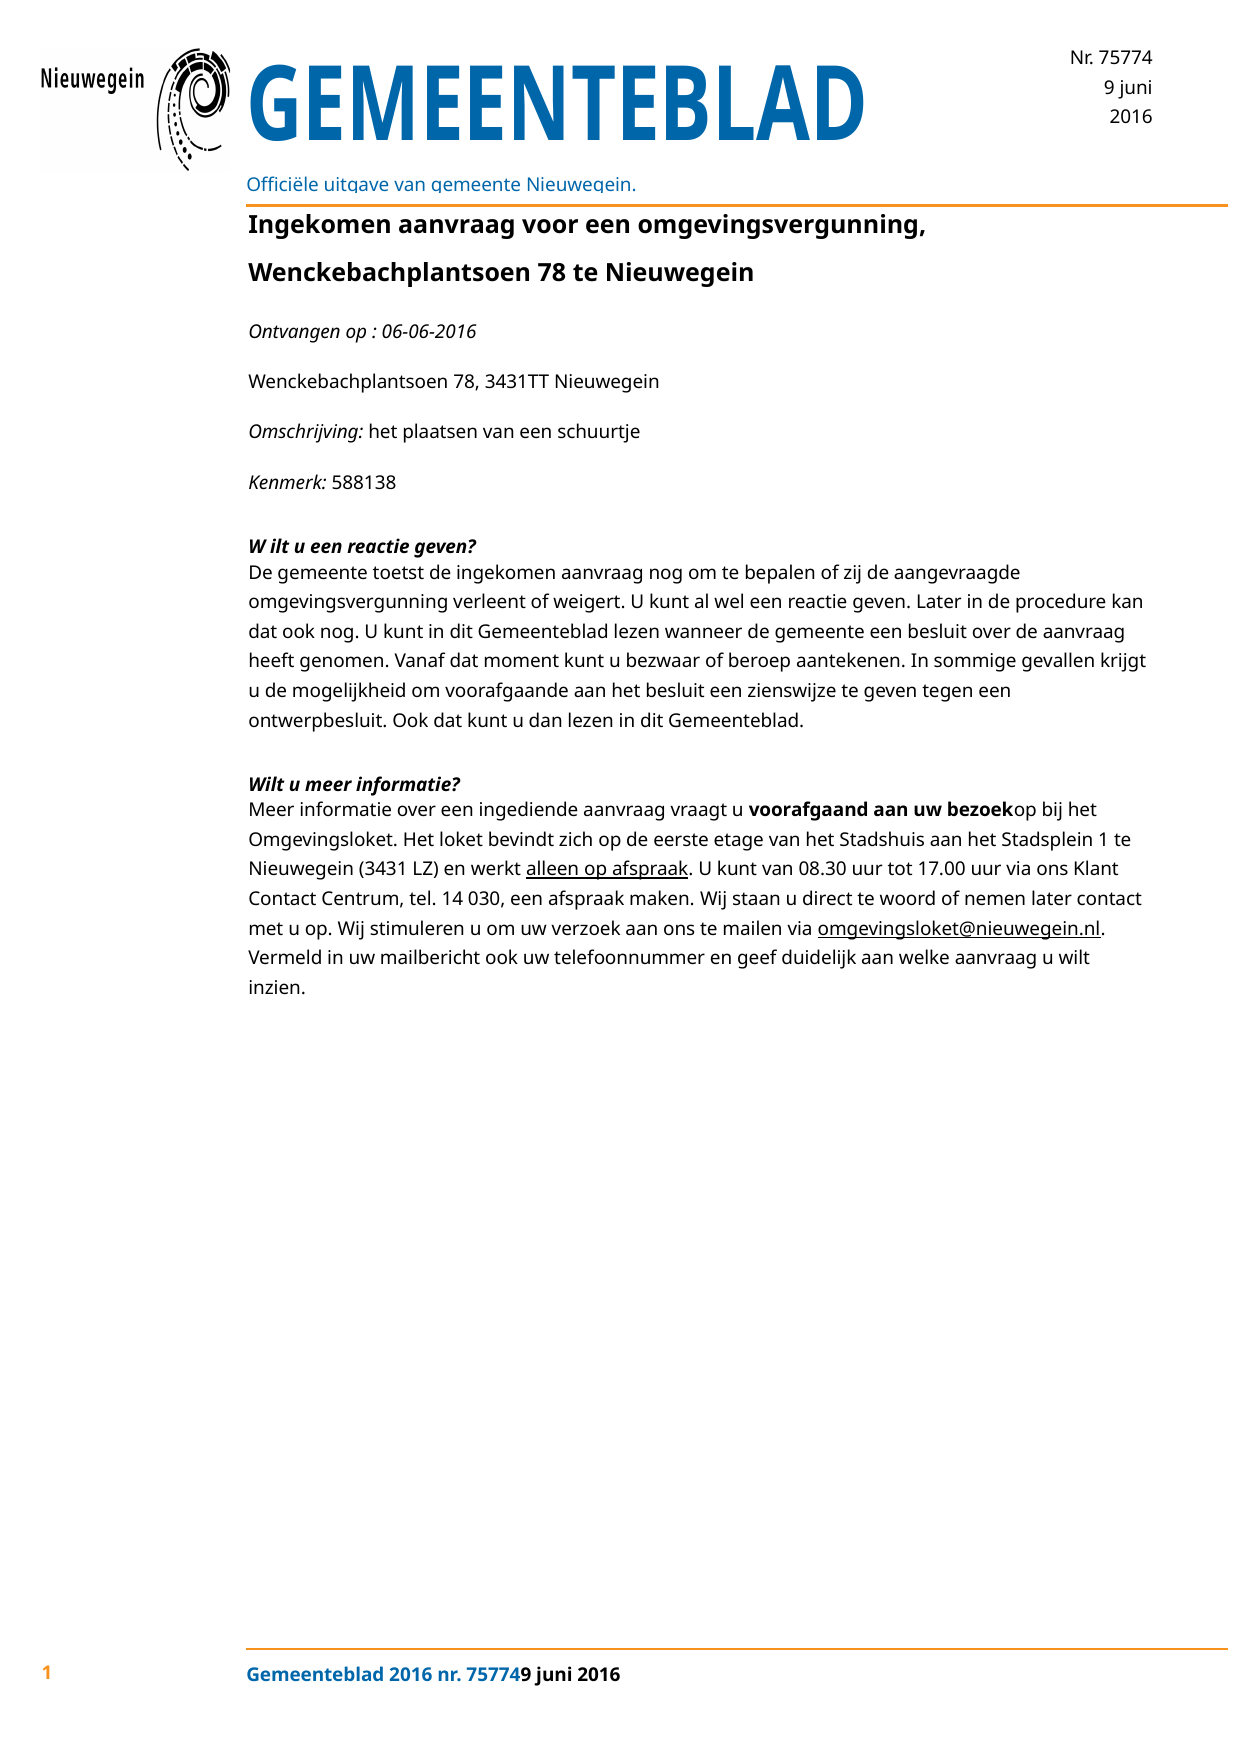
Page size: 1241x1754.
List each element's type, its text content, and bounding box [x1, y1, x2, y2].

picture [41, 47, 231, 172]
text W ilt u een reactie geven? [248, 533, 1152, 559]
text Meer informatie over een ingediende aanvraag vraagt u voorafgaand aan uw bezoekop bij het Omgevingsloket. Het loket bevindt zich op de eerste etage van het Stadshuis aan het Stadsplein 1 te Nieuwegein (3431 LZ) en werkt alleen op afspraak. U kunt van 08.30 uur tot 17.00 uur via ons Klant Contact Centrum, tel. 14 030, een afspraak maken. Wij staan u direct te woord of nemen later contact met u op. Wij stimuleren u om uw verzoek aan ons te mailen via omgevingsloket@nieuwegein.nl. Vermeld in uw mailbericht ook uw telefoonnummer en geef duidelijk aan welke aanvraag u wilt inzien. [248, 796, 1152, 1000]
text Omschrijving: het plaatsen van een schuurtje [248, 419, 1152, 444]
text Ingekomen aanvraag voor een omgevingsvergunning, Wenckebachplantsoen 78 te Nieuwegein [248, 207, 1152, 288]
text Wenckebachplantsoen 78, 3431TT Nieuwegein [248, 368, 1152, 394]
text Kenmerk: 588138 [248, 469, 1152, 495]
text Wilt u meer informatie? [248, 771, 1152, 796]
text Ontvangen op : 06-06-2016 [248, 318, 1152, 344]
text De gemeente toetst de ingekomen aanvraag nog om te bepalen of zij de aangevraagde omgevingsvergunning verleent of weigert. U kunt al wel een reactie geven. Later in de procedure kan dat ook nog. U kunt in dit Gemeenteblad lezen wanneer de gemeente een besluit over de aanvraag heeft genomen. Vanaf dat moment kunt u bezwaar of beroep aantekenen. In sommige gevallen krijgt u de mogelijkheid om voorafgaande aan het besluit een zienswijze te geven tegen een ontwerpbesluit. Ook dat kunt u dan lezen in dit Gemeenteblad. [248, 559, 1152, 732]
